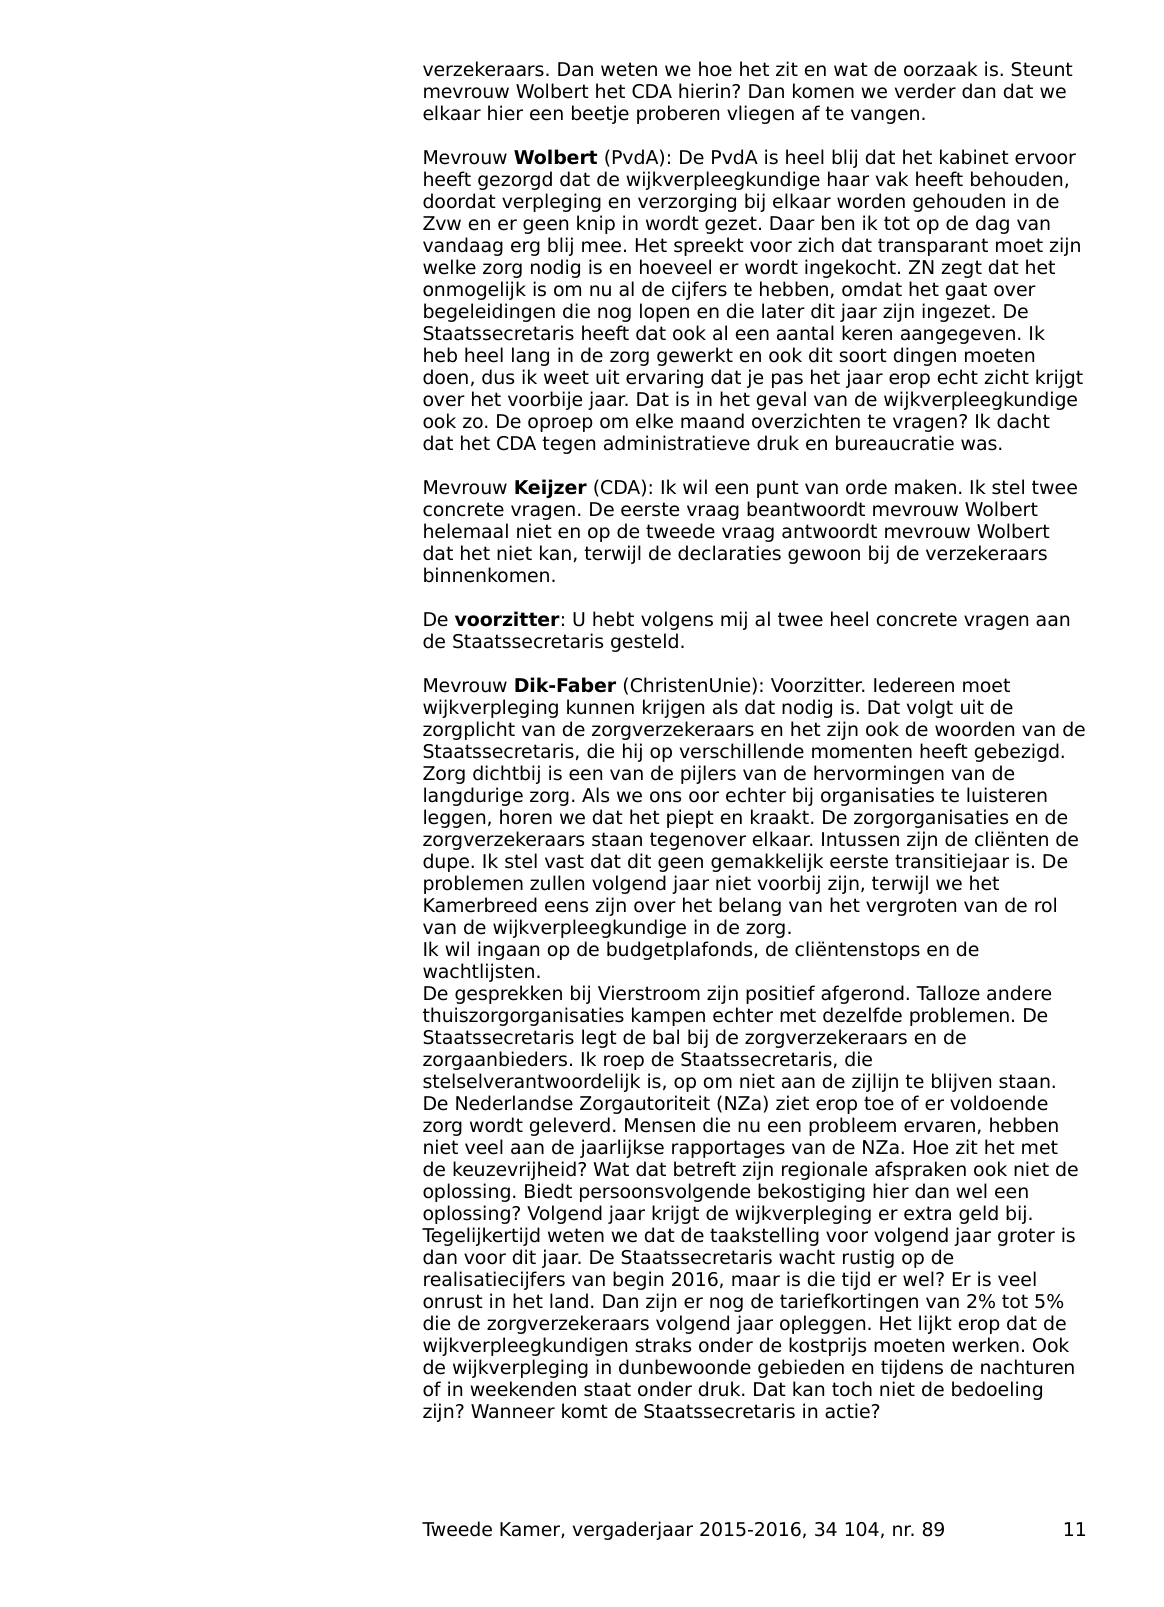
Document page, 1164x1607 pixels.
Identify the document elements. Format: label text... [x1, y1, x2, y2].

text Mevrouw Dik-Faber (ChristenUnie): Voorzitter. Iedereen moet wijkverpleging kunnen krijgen als dat nodig is. Dat volgt uit de zorgplicht van de zorgverzekeraars en het zijn ook de woorden van de Staatssecretaris, die hij op verschillende momenten heeft gebezigd. Zorg dichtbij is een van de pijlers van de hervormingen van de langdurige zorg. Als we ons oor echter bij organisaties te luisteren leggen, horen we dat het piept en kraakt. De zorgorganisaties en de zorgverzekeraars staan tegenover elkaar. Intussen zijn de cliënten de dupe. Ik stel vast dat dit geen gemakkelijk eerste transitiejaar is. De problemen zullen volgend jaar niet voorbij zijn, terwijl we het Kamerbreed eens zijn over het belang van het vergroten van de rol van de wijkverpleegkundige in de zorg. [422, 675, 1087, 939]
text Ik wil ingaan op de budgetplafonds, de cliëntenstops en de wachtlijsten. [422, 939, 1087, 983]
text De gesprekken bij Vierstroom zijn positief afgerond. Talloze andere thuiszorgorganisaties kampen echter met dezelfde problemen. De Staatssecretaris legt de bal bij de zorgverzekeraars en de zorgaanbieders. Ik roep de Staatssecretaris, die stelselverantwoordelijk is, op om niet aan de zijlijn te blijven staan. De Nederlandse Zorgautoriteit (NZa) ziet erop toe of er voldoende zorg wordt geleverd. Mensen die nu een probleem ervaren, hebben niet veel aan de jaarlijkse rapportages van de NZa. Hoe zit het met de keuzevrijheid? Wat dat betreft zijn regionale afspraken ook niet de oplossing. Biedt persoonsvolgende bekostiging hier dan wel een oplossing? Volgend jaar krijgt de wijkverpleging er extra geld bij. Tegelijkertijd weten we dat de taakstelling voor volgend jaar groter is dan voor dit jaar. De Staatssecretaris wacht rustig op de realisatiecijfers van begin 2016, maar is die tijd er wel? Er is veel onrust in het land. Dan zijn er nog de tariefkortingen van 2% tot 5% die de zorgverzekeraars volgend jaar opleggen. Het lijkt erop dat de wijkverpleegkundigen straks onder de kostprijs moeten werken. Ook de wijkverpleging in dunbewoonde gebieden en tijdens de nachturen of in weekenden staat onder druk. Dat kan toch niet de bedoeling zijn? Wanneer komt de Staatssecretaris in actie? [422, 983, 1087, 1423]
text Mevrouw Keijzer (CDA): Ik wil een punt van orde maken. Ik stel twee concrete vragen. De eerste vraag beantwoordt mevrouw Wolbert helemaal niet en op de tweede vraag antwoordt mevrouw Wolbert dat het niet kan, terwijl de declaraties gewoon bij de verzekeraars binnenkomen. [422, 477, 1087, 587]
text verzekeraars. Dan weten we hoe het zit en wat de oorzaak is. Steunt mevrouw Wolbert het CDA hierin? Dan komen we verder dan dat we elkaar hier een beetje proberen vliegen af te vangen. [422, 59, 1087, 125]
text Mevrouw Wolbert (PvdA): De PvdA is heel blij dat het kabinet ervoor heeft gezorgd dat de wijkverpleegkundige haar vak heeft behouden, doordat verpleging en verzorging bij elkaar worden gehouden in de Zvw en er geen knip in wordt gezet. Daar ben ik tot op de dag van vandaag erg blij mee. Het spreekt voor zich dat transparant moet zijn welke zorg nodig is en hoeveel er wordt ingekocht. ZN zegt dat het onmogelijk is om nu al de cijfers te hebben, omdat het gaat over begeleidingen die nog lopen en die later dit jaar zijn ingezet. De Staatssecretaris heeft dat ook al een aantal keren aangegeven. Ik heb heel lang in de zorg gewerkt en ook dit soort dingen moeten doen, dus ik weet uit ervaring dat je pas het jaar erop echt zicht krijgt over het voorbije jaar. Dat is in het geval van de wijkverpleegkundige ook zo. De oproep om elke maand overzichten te vragen? Ik dacht dat het CDA tegen administratieve druk en bureaucratie was. [422, 147, 1087, 455]
text De voorzitter: U hebt volgens mij al twee heel concrete vragen aan de Staatssecretaris gesteld. [422, 609, 1087, 653]
